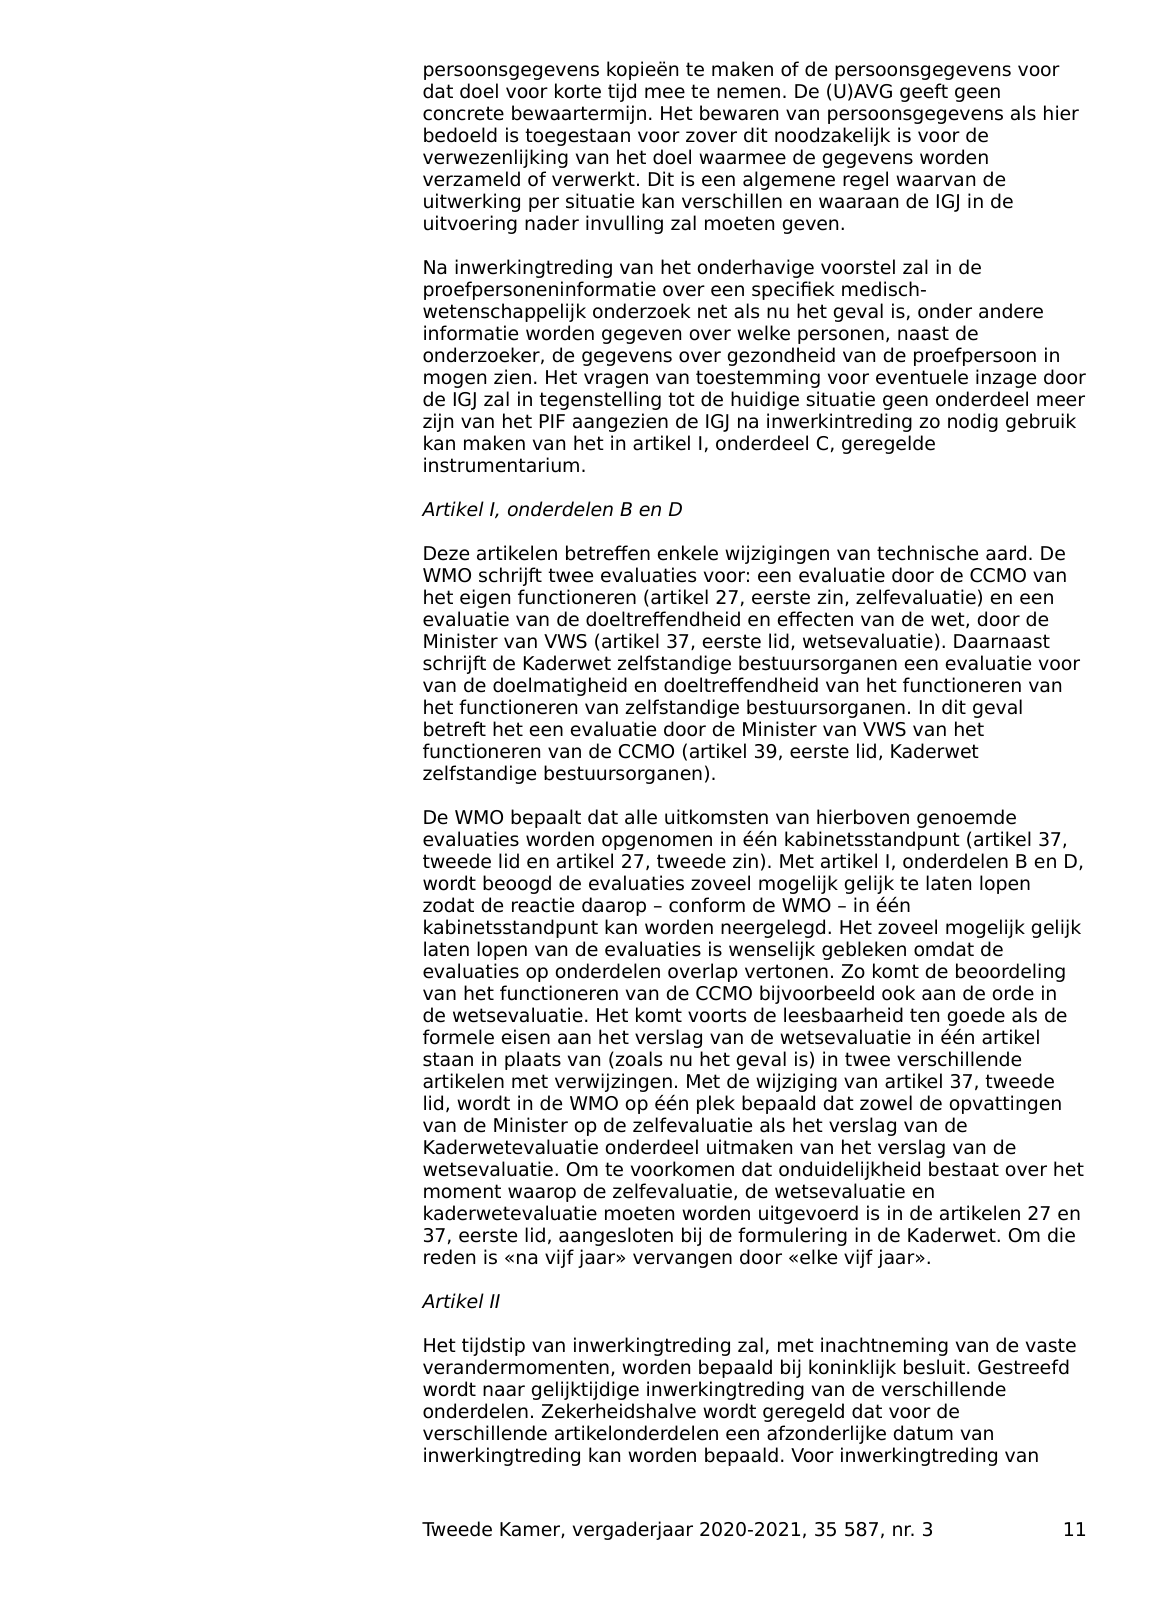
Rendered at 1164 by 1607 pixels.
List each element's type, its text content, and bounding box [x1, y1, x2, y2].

text Deze artikelen betreffen enkele wijzigingen van technische aard. De WMO schrijft twee evaluaties voor: een evaluatie door de CCMO van het eigen functioneren (artikel 27, eerste zin, zelfevaluatie) en een evaluatie van de doeltreffendheid en effecten van de wet, door de Minister van VWS (artikel 37, eerste lid, wetsevaluatie). Daarnaast schrijft de Kaderwet zelfstandige bestuursorganen een evaluatie voor van de doelmatigheid en doeltreffendheid van het functioneren van het functioneren van zelfstandige bestuursorganen. In dit geval betreft het een evaluatie door de Minister van VWS van het functioneren van de CCMO (artikel 39, eerste lid, Kaderwet zelfstandige bestuursorganen). [422, 543, 1087, 785]
subtitle Artikel II [422, 1291, 1087, 1313]
text De WMO bepaalt dat alle uitkomsten van hierboven genoemde evaluaties worden opgenomen in één kabinetsstandpunt (artikel 37, tweede lid en artikel 27, tweede zin). Met artikel I, onderdelen B en D, wordt beoogd de evaluaties zoveel mogelijk gelijk te laten lopen zodat de reactie daarop – conform de WMO – in één kabinetsstandpunt kan worden neergelegd. Het zoveel mogelijk gelijk laten lopen van de evaluaties is wenselijk gebleken omdat de evaluaties op onderdelen overlap vertonen. Zo komt de beoordeling van het functioneren van de CCMO bijvoorbeeld ook aan de orde in de wetsevaluatie. Het komt voorts de leesbaarheid ten goede als de formele eisen aan het verslag van de wetsevaluatie in één artikel staan in plaats van (zoals nu het geval is) in twee verschillende artikelen met verwijzingen. Met de wijziging van artikel 37, tweede lid, wordt in de WMO op één plek bepaald dat zowel de opvattingen van de Minister op de zelfevaluatie als het verslag van de Kaderwetevaluatie onderdeel uitmaken van het verslag van de wetsevaluatie. Om te voorkomen dat onduidelijkheid bestaat over het moment waarop de zelfevaluatie, de wetsevaluatie en kaderwetevaluatie moeten worden uitgevoerd is in de artikelen 27 en 37, eerste lid, aangesloten bij de formulering in de Kaderwet. Om die reden is «na vijf jaar» vervangen door «elke vijf jaar». [422, 807, 1087, 1269]
text persoonsgegevens kopieën te maken of de persoonsgegevens voor dat doel voor korte tijd mee te nemen. De (U)AVG geeft geen concrete bewaartermijn. Het bewaren van persoonsgegevens als hier bedoeld is toegestaan voor zover dit noodzakelijk is voor de verwezenlijking van het doel waarmee de gegevens worden verzameld of verwerkt. Dit is een algemene regel waarvan de uitwerking per situatie kan verschillen en waaraan de IGJ in de uitvoering nader invulling zal moeten geven. [422, 59, 1087, 235]
text Na inwerkingtreding van het onderhavige voorstel zal in de proefpersoneninformatie over een specifiek medisch-wetenschappelijk onderzoek net als nu het geval is, onder andere informatie worden gegeven over welke personen, naast de onderzoeker, de gegevens over gezondheid van de proefpersoon in mogen zien. Het vragen van toestemming voor eventuele inzage door de IGJ zal in tegenstelling tot de huidige situatie geen onderdeel meer zijn van het PIF aangezien de IGJ na inwerkintreding zo nodig gebruik kan maken van het in artikel I, onderdeel C, geregelde instrumentarium. [422, 257, 1087, 477]
subtitle Artikel I, onderdelen B en D [422, 499, 1087, 521]
text Het tijdstip van inwerkingtreding zal, met inachtneming van de vaste verandermomenten, worden bepaald bij koninklijk besluit. Gestreefd wordt naar gelijktijdige inwerkingtreding van de verschillende onderdelen. Zekerheidshalve wordt geregeld dat voor de verschillende artikelonderdelen een afzonderlijke datum van inwerkingtreding kan worden bepaald. Voor inwerkingtreding van [422, 1335, 1087, 1467]
